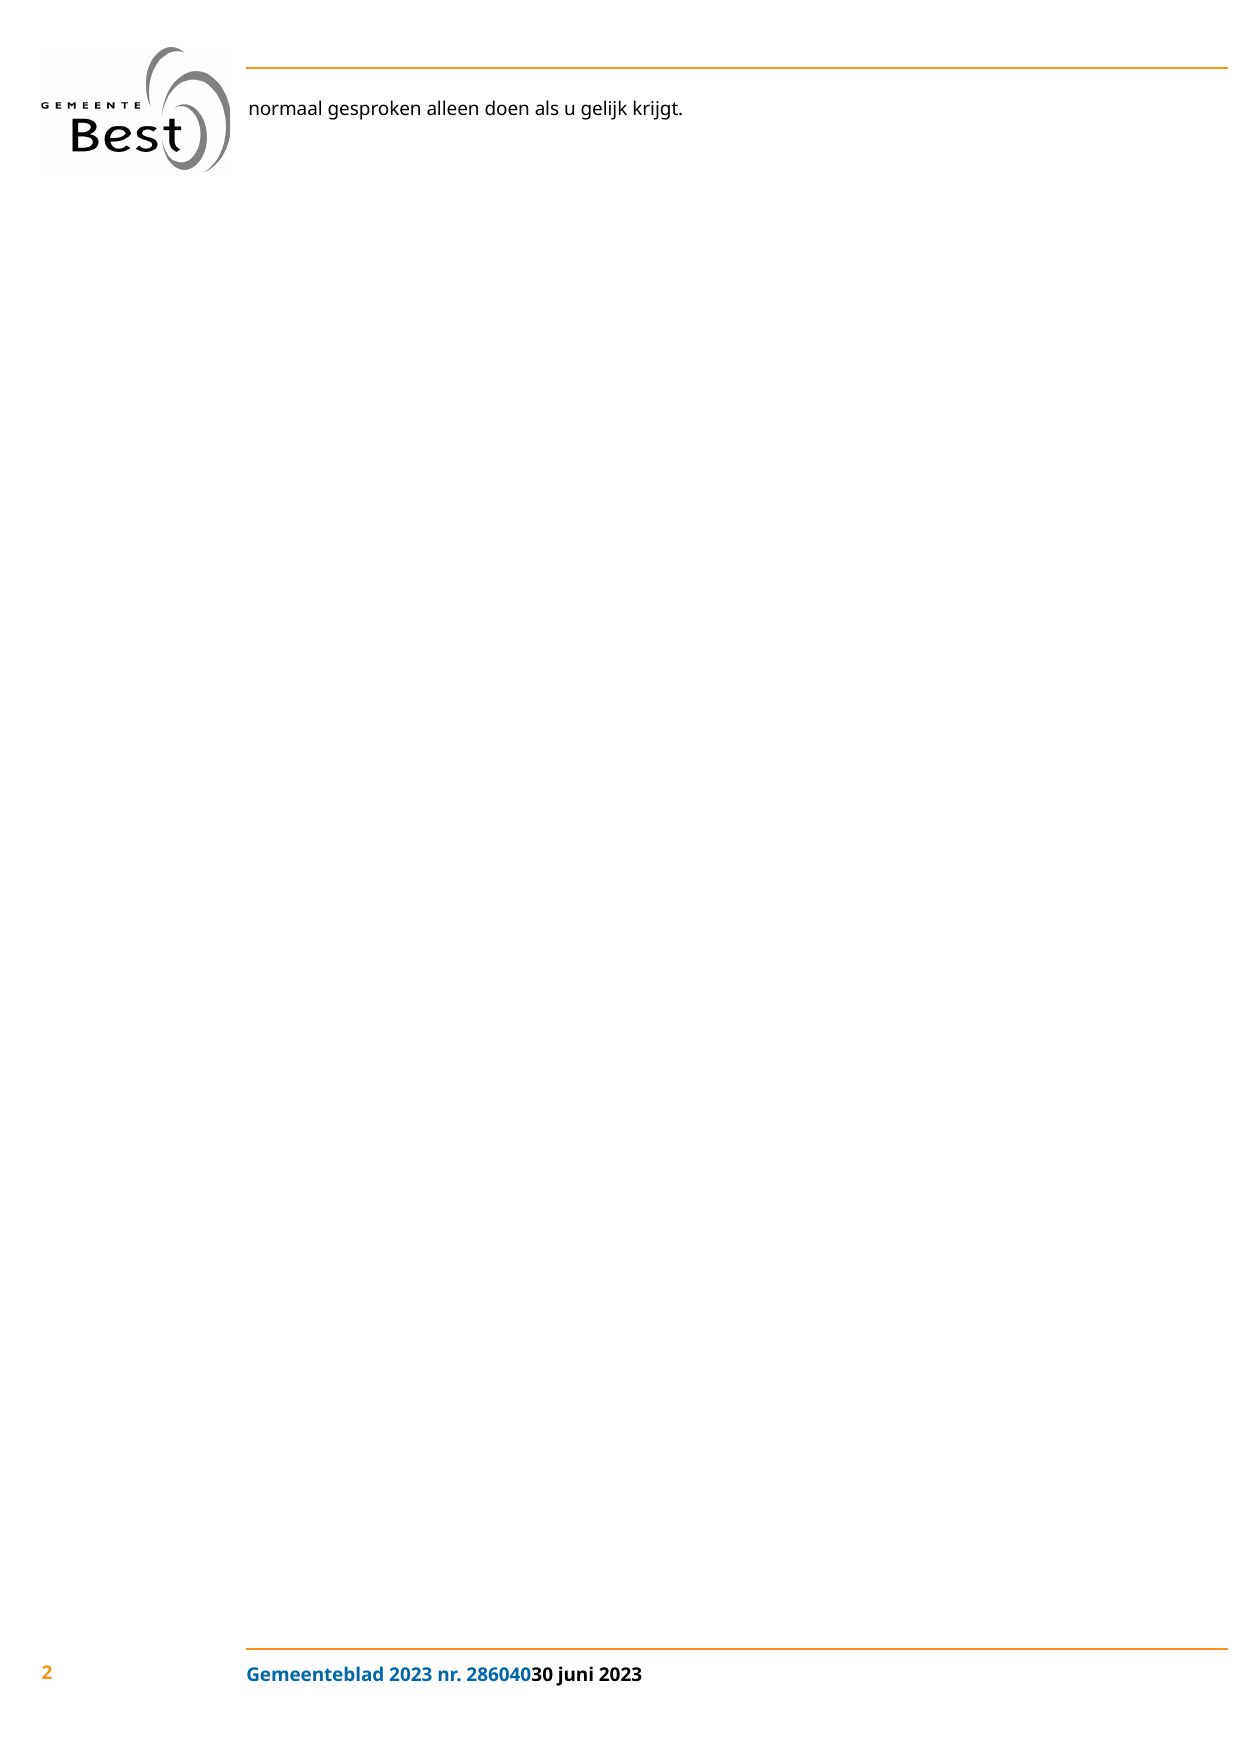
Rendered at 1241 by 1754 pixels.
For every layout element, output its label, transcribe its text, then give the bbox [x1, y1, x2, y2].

text normaal gesproken alleen doen als u gelijk krijgt. [248, 95, 1152, 121]
picture [41, 47, 231, 172]
